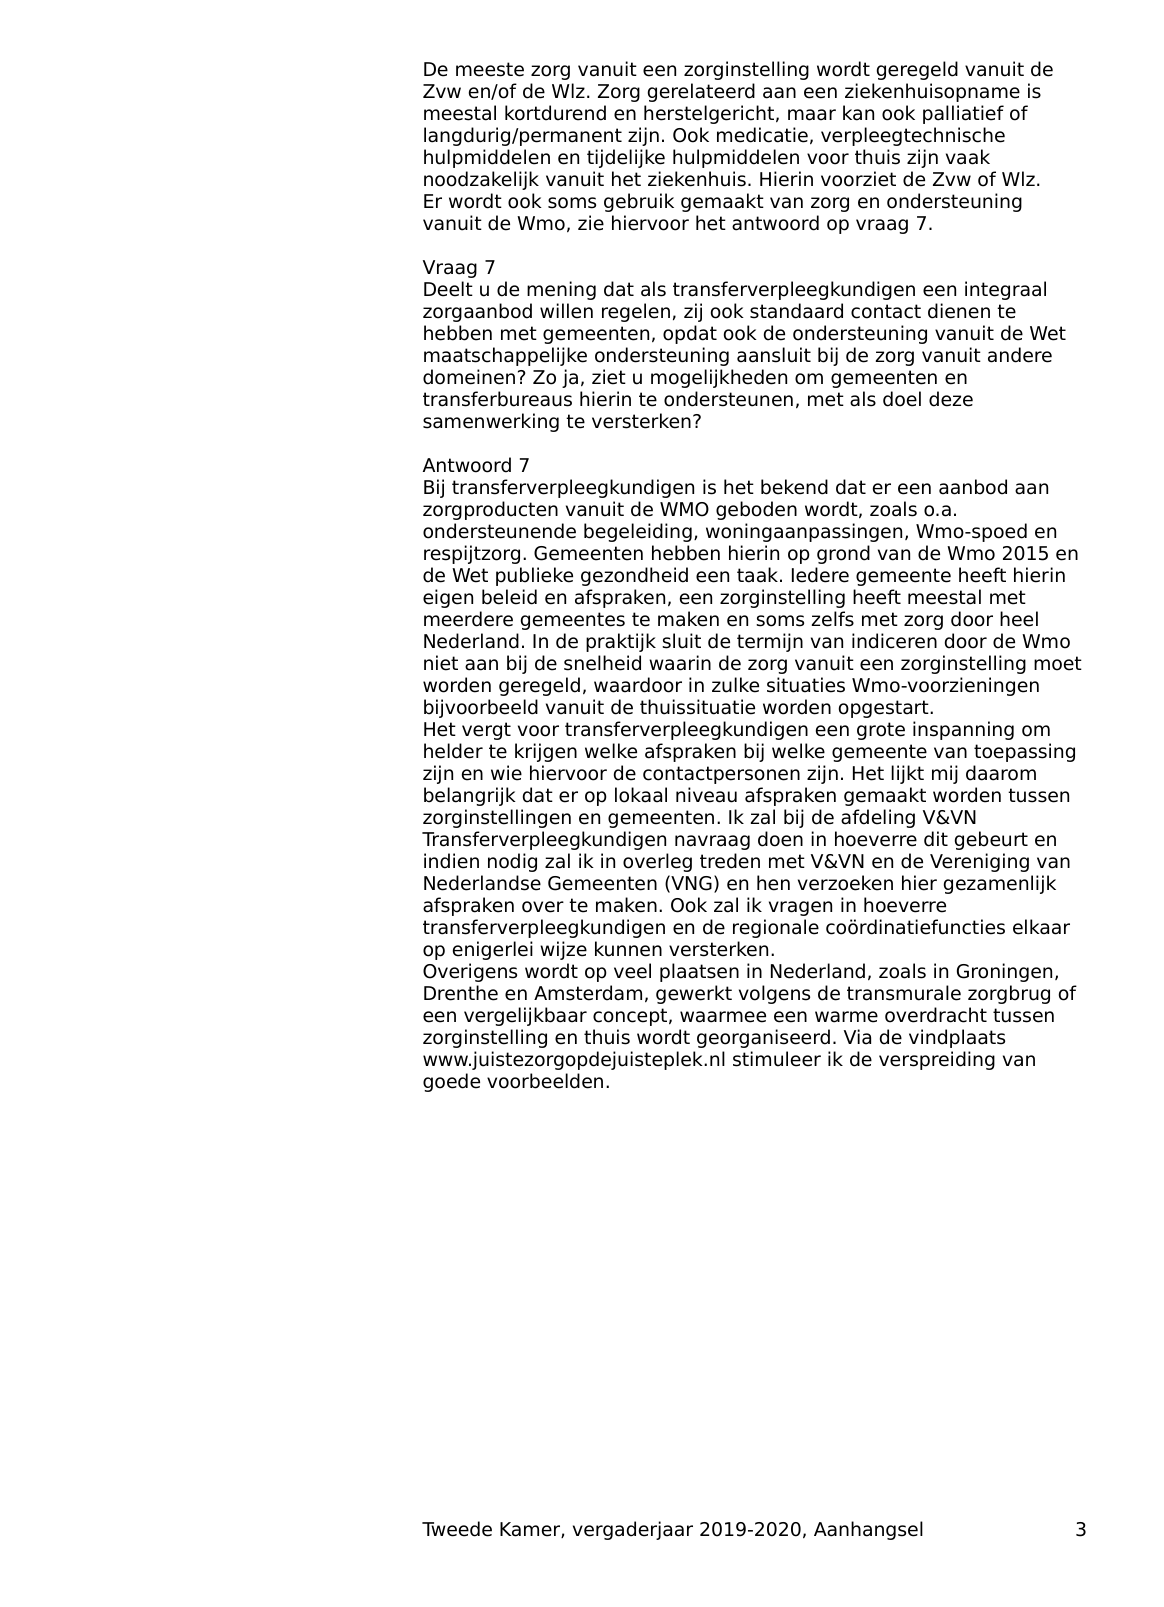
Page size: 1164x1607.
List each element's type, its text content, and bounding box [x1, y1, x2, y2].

text Er wordt ook soms gebruik gemaakt van zorg en ondersteuning vanuit de Wmo, zie hiervoor het antwoord op vraag 7. [422, 191, 1087, 235]
text Vraag 7 [422, 257, 1087, 279]
text De meeste zorg vanuit een zorginstelling wordt geregeld vanuit de Zvw en/of de Wlz. Zorg gerelateerd aan een ziekenhuisopname is meestal kortdurend en herstelgericht, maar kan ook palliatief of langdurig/permanent zijn. Ook medicatie, verpleegtechnische hulpmiddelen en tijdelijke hulpmiddelen voor thuis zijn vaak noodzakelijk vanuit het ziekenhuis. Hierin voorziet de Zvw of Wlz. [422, 59, 1087, 191]
text Deelt u de mening dat als transferverpleegkundigen een integraal zorgaanbod willen regelen, zij ook standaard contact dienen te hebben met gemeenten, opdat ook de ondersteuning vanuit de Wet maatschappelijke ondersteuning aansluit bij de zorg vanuit andere domeinen? Zo ja, ziet u mogelijkheden om gemeenten en transferbureaus hierin te ondersteunen, met als doel deze samenwerking te versterken? [422, 279, 1087, 433]
text Het vergt voor transferverpleegkundigen een grote inspanning om helder te krijgen welke afspraken bij welke gemeente van toepassing zijn en wie hiervoor de contactpersonen zijn. Het lijkt mij daarom belangrijk dat er op lokaal niveau afspraken gemaakt worden tussen zorginstellingen en gemeenten. Ik zal bij de afdeling V&VN Transferverpleegkundigen navraag doen in hoeverre dit gebeurt en indien nodig zal ik in overleg treden met V&VN en de Vereniging van Nederlandse Gemeenten (VNG) en hen verzoeken hier gezamenlijk afspraken over te maken. Ook zal ik vragen in hoeverre transferverpleegkundigen en de regionale coördinatiefuncties elkaar op enigerlei wijze kunnen versterken. [422, 719, 1087, 961]
text Antwoord 7 [422, 455, 1087, 477]
text Overigens wordt op veel plaatsen in Nederland, zoals in Groningen, Drenthe en Amsterdam, gewerkt volgens de transmurale zorgbrug of een vergelijkbaar concept, waarmee een warme overdracht tussen zorginstelling en thuis wordt georganiseerd. Via de vindplaats www.juistezorgopdejuisteplek.nl stimuleer ik de verspreiding van goede voorbeelden. [422, 961, 1087, 1092]
text Bij transferverpleegkundigen is het bekend dat er een aanbod aan zorgproducten vanuit de WMO geboden wordt, zoals o.a. ondersteunende begeleiding, woningaanpassingen, Wmo-spoed en respijtzorg. Gemeenten hebben hierin op grond van de Wmo 2015 en de Wet publieke gezondheid een taak. Iedere gemeente heeft hierin eigen beleid en afspraken, een zorginstelling heeft meestal met meerdere gemeentes te maken en soms zelfs met zorg door heel Nederland. In de praktijk sluit de termijn van indiceren door de Wmo niet aan bij de snelheid waarin de zorg vanuit een zorginstelling moet worden geregeld, waardoor in zulke situaties Wmo-voorzieningen bijvoorbeeld vanuit de thuissituatie worden opgestart. [422, 477, 1087, 719]
